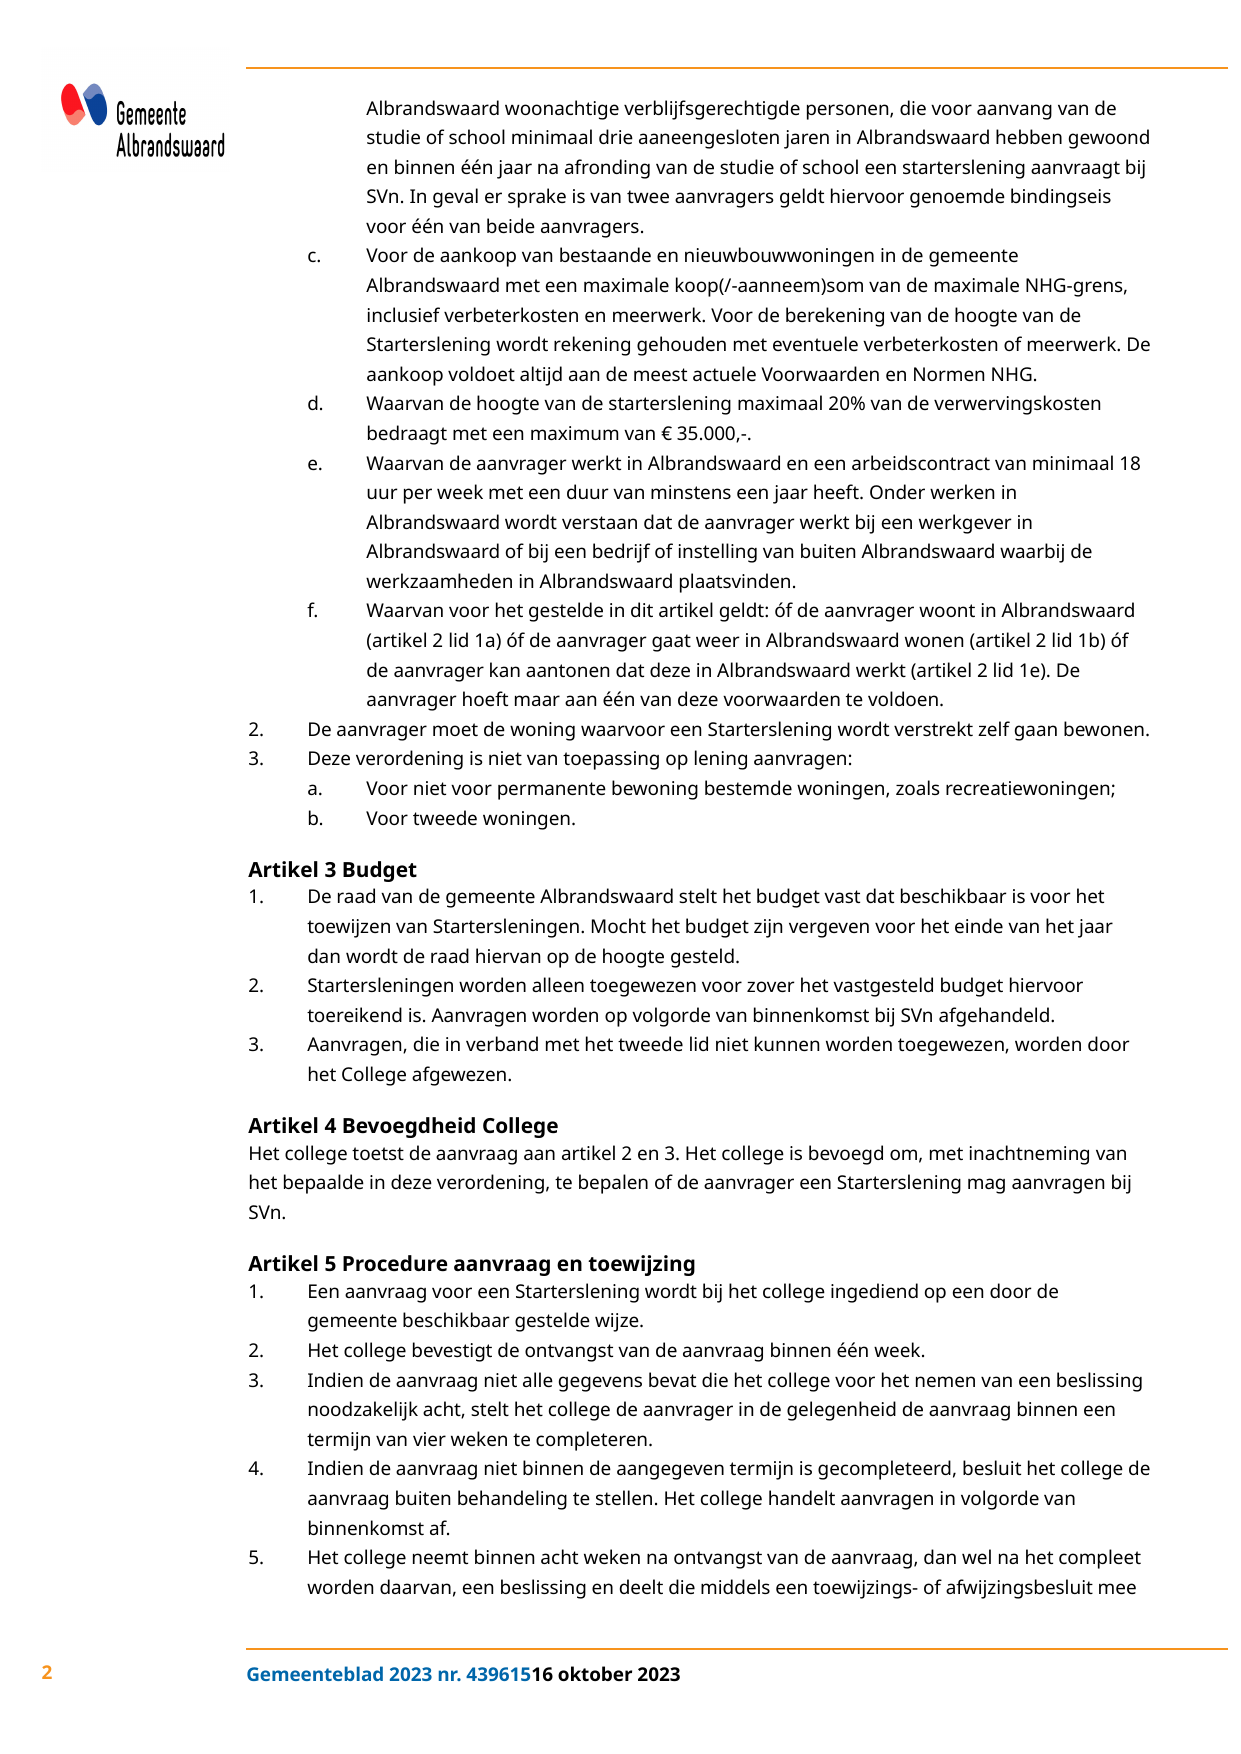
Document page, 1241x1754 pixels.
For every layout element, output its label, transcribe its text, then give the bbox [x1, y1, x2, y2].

text Het college toetst de aanvraag aan artikel 2 en 3. Het college is bevoegd om, met inachtneming van het bepaalde in deze verordening, te bepalen of de aanvrager een Starterslening mag aanvragen bij SVn. [248, 1140, 1152, 1225]
list Albrandswaard woonachtige verblijfsgerechtigde personen, die voor aanvang van de studie of school minimaal drie aaneengesloten jaren in Albrandswaard hebben gewoond en binnen één jaar na afronding van de studie of school een starterslening aanvraagt bij SVn. In geval er sprake is van twee aanvragers geldt hiervoor genoemde bindingseis voor één van beide aanvragers. [307, 95, 1152, 239]
list Deze verordening is niet van toepassing op lening aanvragen: [248, 746, 1152, 771]
list Indien de aanvraag niet binnen de aangegeven termijn is gecompleteerd, besluit het college de aanvraag buiten behandeling te stellen. Het college handelt aanvragen in volgorde van binnenkomst af. [248, 1456, 1152, 1540]
list Waarvan de hoogte van de starterslening maximaal 20% van de verwervingskosten bedraagt met een maximum van € 35.000,-. [307, 391, 1152, 446]
list Waarvan voor het gestelde in dit artikel geldt: óf de aanvrager woont in Albrandswaard (artikel 2 lid 1a) óf de aanvrager gaat weer in Albrandswaard wonen (artikel 2 lid 1b) óf de aanvrager kan aantonen dat deze in Albrandswaard werkt (artikel 2 lid 1e). De aanvrager hoeft maar aan één van deze voorwaarden te voldoen. [307, 598, 1152, 712]
list Aanvragen, die in verband met het tweede lid niet kunnen worden toegewezen, worden door het College afgewezen. [248, 1032, 1152, 1087]
text Artikel 3 Budget [248, 855, 1152, 884]
list Indien de aanvraag niet alle gegevens bevat die het college voor het nemen van een beslissing noodzakelijk acht, stelt het college de aanvrager in de gelegenheid de aanvraag binnen een termijn van vier weken te completeren. [248, 1367, 1152, 1452]
list Het college bevestigt de ontvangst van de aanvraag binnen één week. [248, 1337, 1152, 1363]
list Het college neemt binnen acht weken na ontvangst van de aanvraag, dan wel na het compleet worden daarvan, een beslissing en deelt die middels een toewijzings- of afwijzingsbesluit mee [248, 1544, 1152, 1599]
list De raad van de gemeente Albrandswaard stelt het budget vast dat beschikbaar is voor het toewijzen van Startersleningen. Mocht het budget zijn vergeven voor het einde van het jaar dan wordt de raad hiervan op de hoogte gesteld. [248, 884, 1152, 968]
picture [41, 47, 231, 172]
list Voor niet voor permanente bewoning bestemde woningen, zoals recreatiewoningen; [307, 775, 1152, 801]
list Een aanvraag voor een Starterslening wordt bij het college ingediend op een door de gemeente beschikbaar gestelde wijze. [248, 1278, 1152, 1333]
list De aanvrager moet de woning waarvoor een Starterslening wordt verstrekt zelf gaan bewonen. [248, 716, 1152, 742]
list Waarvan de aanvrager werkt in Albrandswaard en een arbeidscontract van minimaal 18 uur per week met een duur van minstens een jaar heeft. Onder werken in Albrandswaard wordt verstaan dat de aanvrager werkt bij een werkgever in Albrandswaard of bij een bedrijf of instelling van buiten Albrandswaard waarbij de werkzaamheden in Albrandswaard plaatsvinden. [307, 450, 1152, 594]
list Startersleningen worden alleen toegewezen voor zover het vastgesteld budget hiervoor toereikend is. Aanvragen worden op volgorde van binnenkomst bij SVn afgehandeld. [248, 972, 1152, 1028]
text Artikel 4 Bevoegdheid College [248, 1112, 1152, 1140]
list Voor de aankoop van bestaande en nieuwbouwwoningen in de gemeente Albrandswaard met een maximale koop(/-aanneem)som van de maximale NHG-grens, inclusief verbeterkosten en meerwerk. Voor de berekening van de hoogte van de Starterslening wordt rekening gehouden met eventuele verbeterkosten of meerwerk. De aankoop voldoet altijd aan de meest actuele Voorwaarden en Normen NHG. [307, 243, 1152, 387]
text Artikel 5 Procedure aanvraag en toewijzing [248, 1249, 1152, 1278]
list Voor tweede woningen. [307, 805, 1152, 831]
